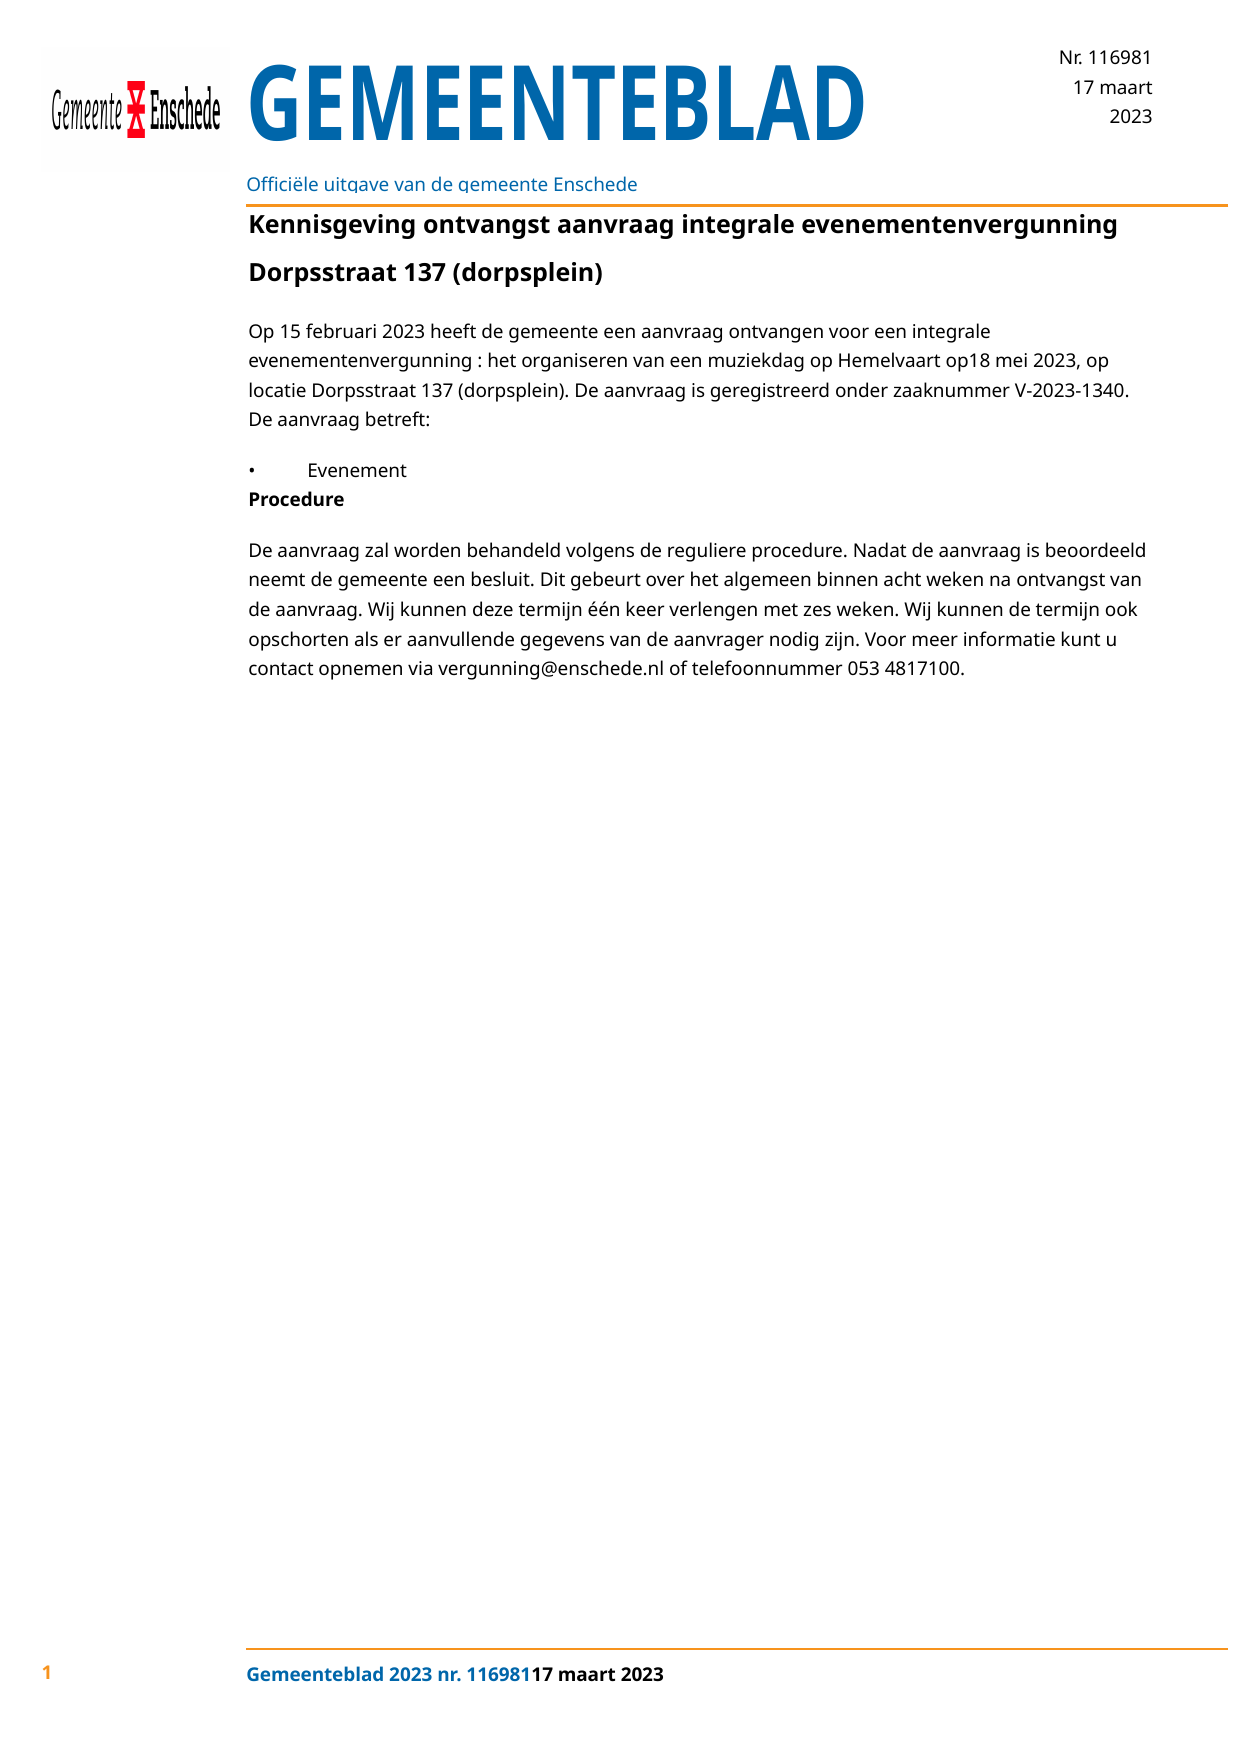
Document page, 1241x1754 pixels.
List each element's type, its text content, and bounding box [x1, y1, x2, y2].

text Kennisgeving ontvangst aanvraag integrale evenementenvergunning Dorpsstraat 137 (dorpsplein) [248, 207, 1152, 288]
list Evenement [248, 457, 1152, 483]
picture [41, 47, 231, 172]
text De aanvraag zal worden behandeld volgens de reguliere procedure. Nadat de aanvraag is beoordeeld neemt de gemeente een besluit. Dit gebeurt over het algemeen binnen acht weken na ontvangst van de aanvraag. Wij kunnen deze termijn één keer verlengen met zes weken. Wij kunnen de termijn ook opschorten als er aanvullende gegevens van de aanvrager nodig zijn. Voor meer informatie kunt u contact opnemen via vergunning@enschede.nl of telefoonnummer 053 4817100. [248, 537, 1152, 681]
text Procedure [248, 487, 1152, 512]
text Op 15 februari 2023 heeft de gemeente een aanvraag ontvangen voor een integrale evenementenvergunning : het organiseren van een muziekdag op Hemelvaart op18 mei 2023, op locatie Dorpsstraat 137 (dorpsplein). De aanvraag is geregistreerd onder zaaknummer V-2023-1340. De aanvraag betreft: [248, 318, 1152, 432]
